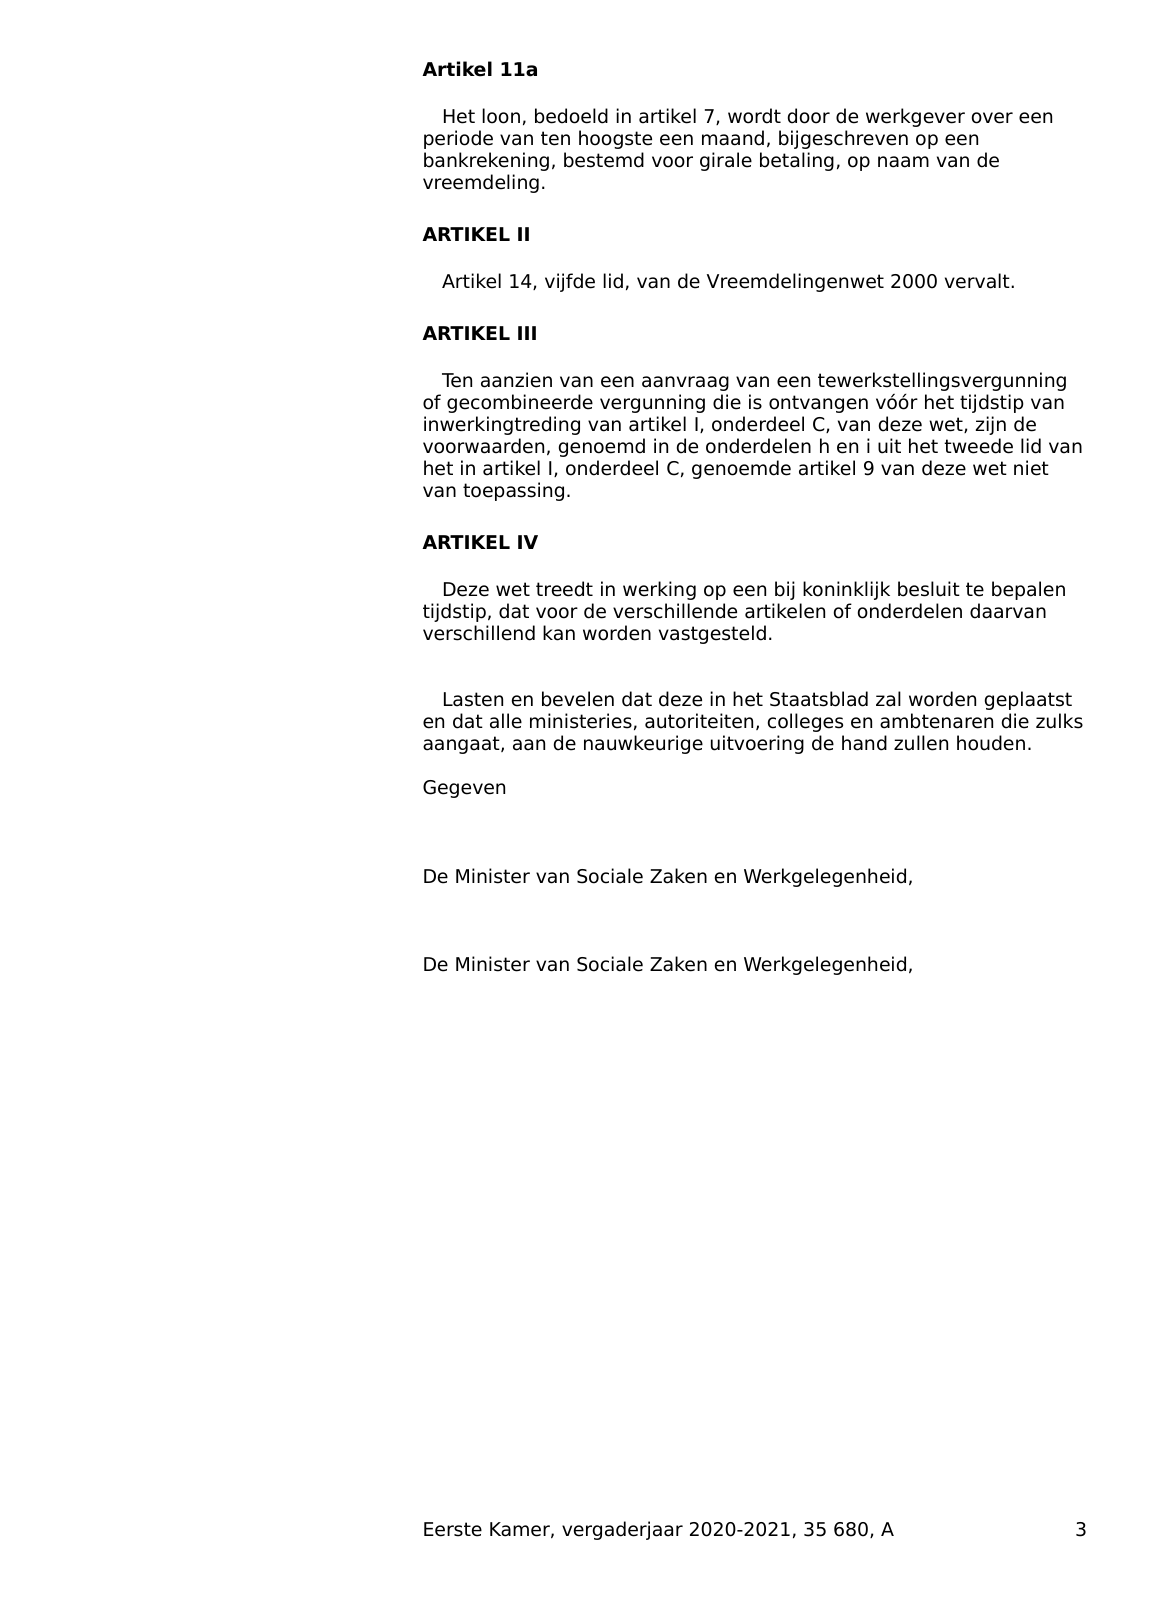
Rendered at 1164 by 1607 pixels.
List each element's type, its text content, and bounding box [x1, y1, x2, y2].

text Het loon, bedoeld in artikel 7, wordt door de werkgever over een periode van ten hoogste een maand, bijgeschreven op een bankrekening, bestemd voor girale betaling, op naam van de vreemdeling. [422, 106, 1087, 194]
text Lasten en bevelen dat deze in het Staatsblad zal worden geplaatst en dat alle ministeries, autoriteiten, colleges en ambtenaren die zulks aangaat, aan de nauwkeurige uitvoering de hand zullen houden. [422, 689, 1087, 755]
text De Minister van Sociale Zaken en Werkgelegenheid, [422, 866, 1087, 888]
subtitle ARTIKEL III [422, 323, 1087, 345]
subtitle ARTIKEL IV [422, 532, 1087, 554]
text Ten aanzien van een aanvraag van een tewerkstellingsvergunning of gecombineerde vergunning die is ontvangen vóór het tijdstip van inwerkingtreding van artikel I, onderdeel C, van deze wet, zijn de voorwaarden, genoemd in de onderdelen h en i uit het tweede lid van het in artikel I, onderdeel C, genoemde artikel 9 van deze wet niet van toepassing. [422, 370, 1087, 502]
subtitle Artikel 11a [422, 59, 1087, 81]
text Artikel 14, vijfde lid, van de Vreemdelingenwet 2000 vervalt. [422, 271, 1087, 293]
text Gegeven [422, 777, 1087, 799]
text Deze wet treedt in werking op een bij koninklijk besluit te bepalen tijdstip, dat voor de verschillende artikelen of onderdelen daarvan verschillend kan worden vastgesteld. [422, 579, 1087, 645]
text De Minister van Sociale Zaken en Werkgelegenheid, [422, 954, 1087, 976]
subtitle ARTIKEL II [422, 224, 1087, 246]
